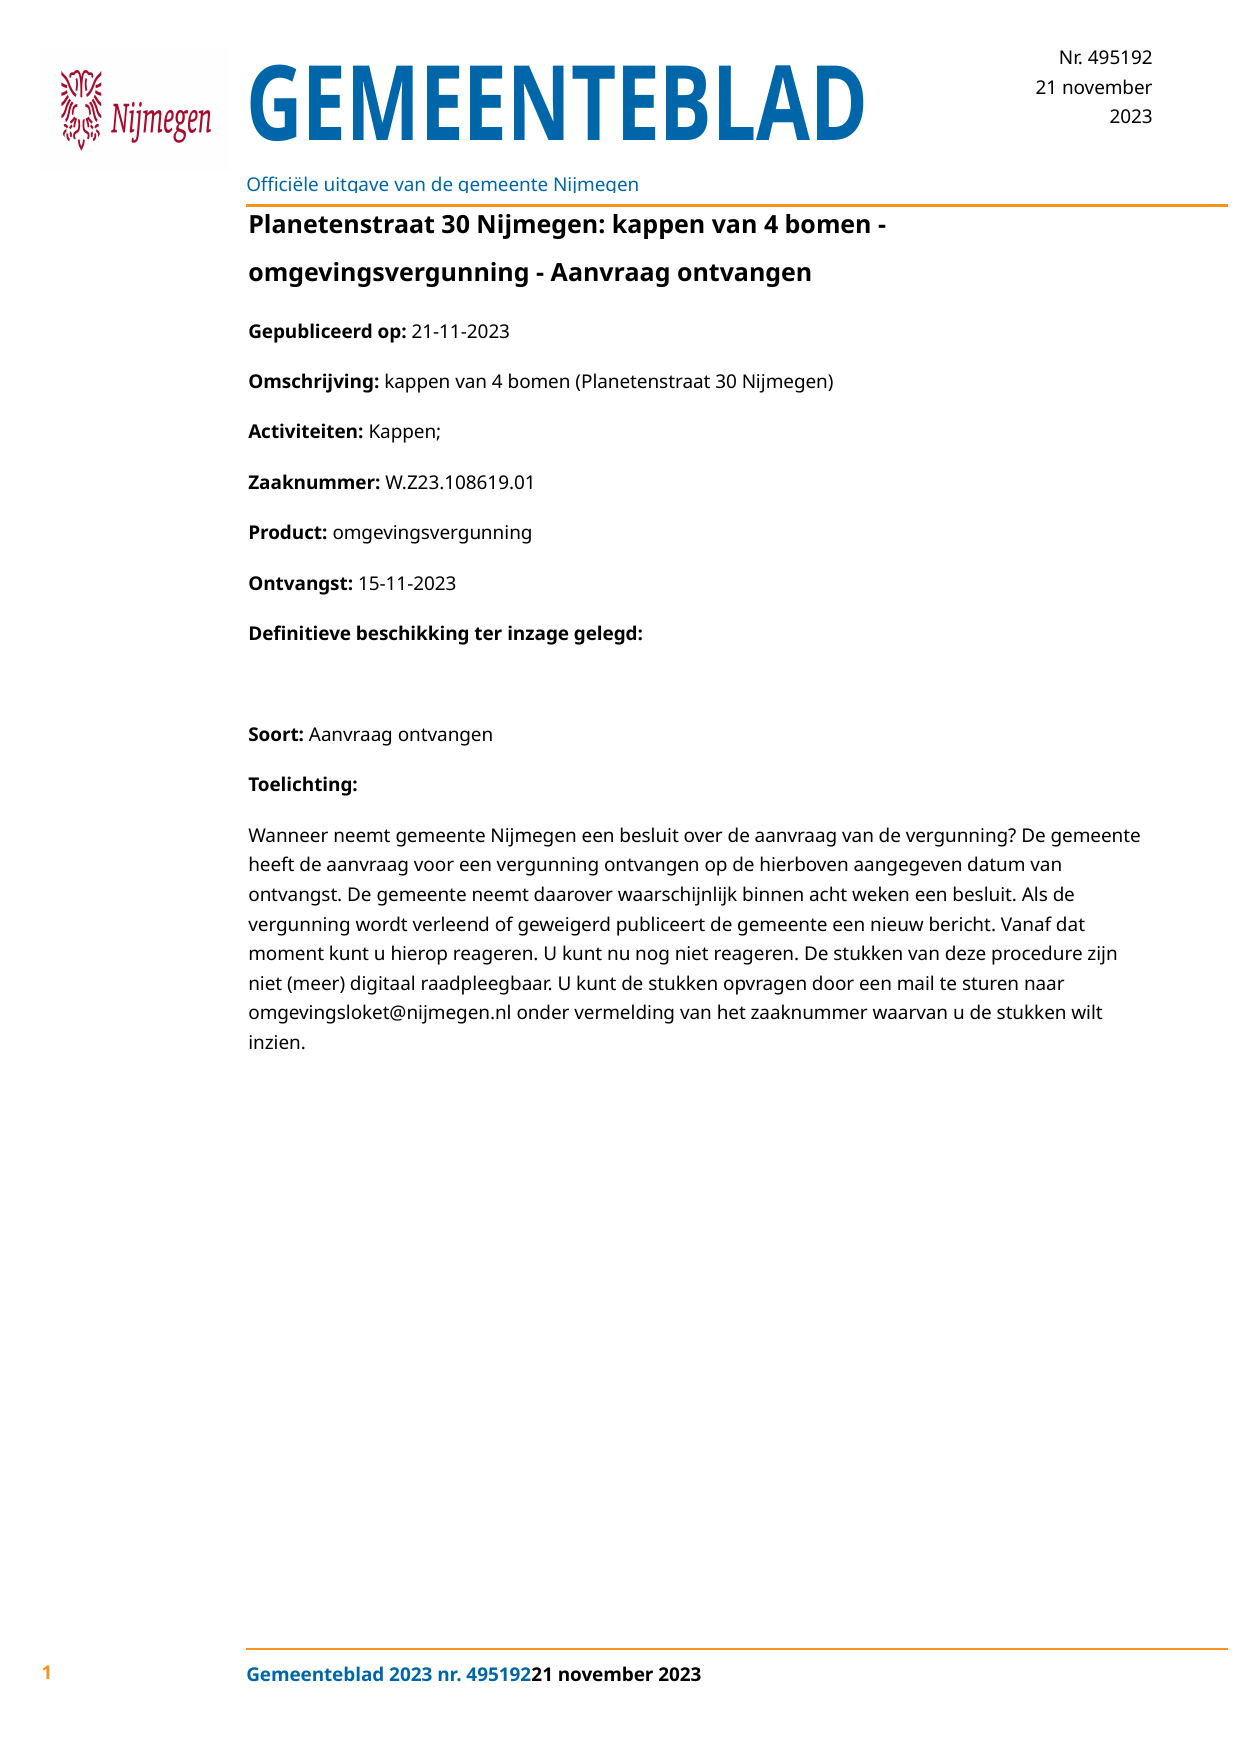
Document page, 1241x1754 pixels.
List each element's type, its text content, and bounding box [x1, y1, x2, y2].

text Definitieve beschikking ter inzage gelegd: [248, 620, 1152, 646]
text Toelichting: [248, 772, 1152, 797]
text Activiteiten: Kappen; [248, 419, 1152, 444]
text Omschrijving: kappen van 4 bomen (Planetenstraat 30 Nijmegen) [248, 368, 1152, 394]
text Planetenstraat 30 Nijmegen: kappen van 4 bomen - omgevingsvergunning - Aanvraag ontvangen [248, 207, 1152, 288]
text Zaaknummer: W.Z23.108619.01 [248, 469, 1152, 495]
text Soort: Aanvraag ontvangen [248, 721, 1152, 747]
text Ontvangst: 15-11-2023 [248, 570, 1152, 596]
picture [41, 47, 231, 172]
text Wanneer neemt gemeente Nijmegen een besluit over de aanvraag van de vergunning? De gemeente heeft de aanvraag voor een vergunning ontvangen op de hierboven aangegeven datum van ontvangst. De gemeente neemt daarover waarschijnlijk binnen acht weken een besluit. Als de vergunning wordt verleend of geweigerd publiceert de gemeente een nieuw bericht. Vanaf dat moment kunt u hierop reageren. U kunt nu nog niet reageren. De stukken van deze procedure zijn niet (meer) digitaal raadpleegbaar. U kunt de stukken opvragen door een mail te sturen naar omgevingsloket@nijmegen.nl onder vermelding van het zaaknummer waarvan u de stukken wilt inzien. [248, 822, 1152, 1055]
text Product: omgevingsvergunning [248, 519, 1152, 545]
text Gepubliceerd op: 21-11-2023 [248, 318, 1152, 344]
